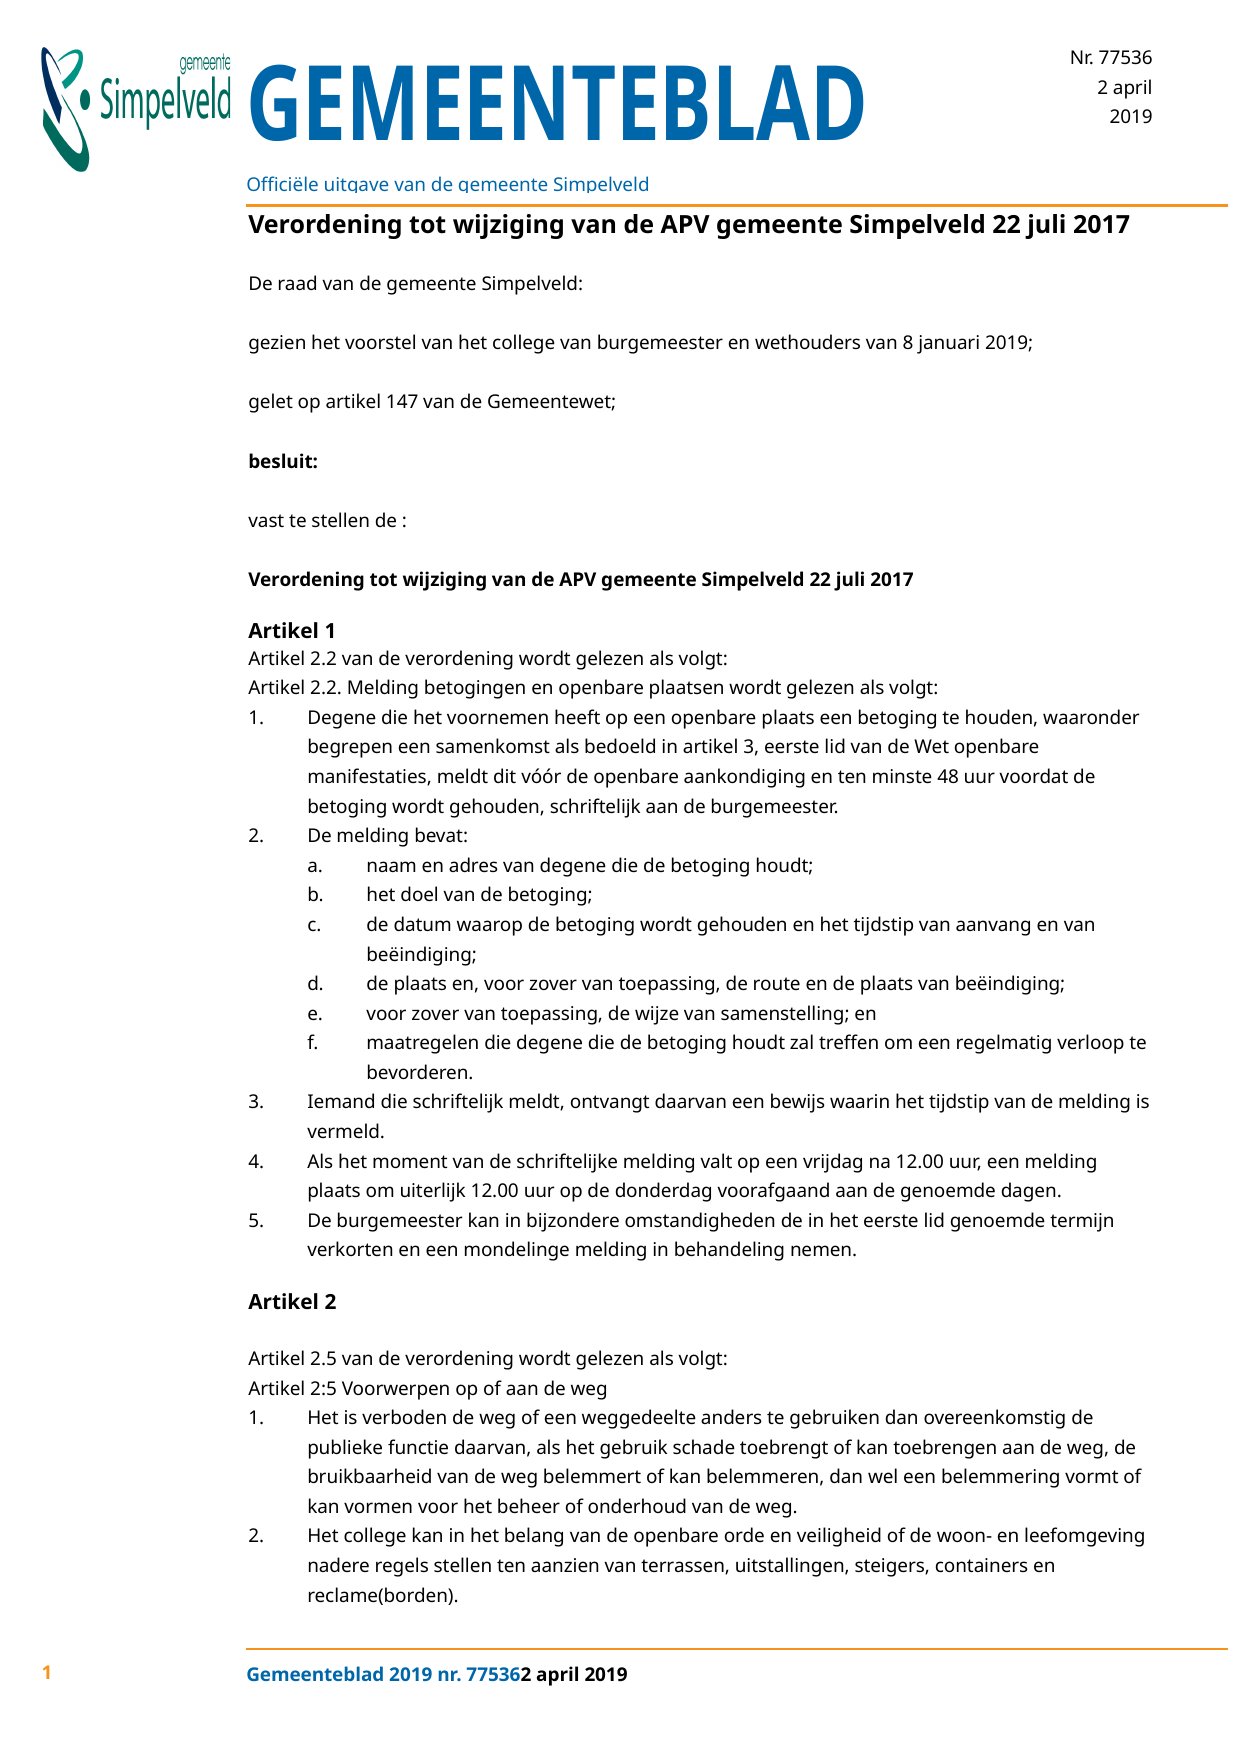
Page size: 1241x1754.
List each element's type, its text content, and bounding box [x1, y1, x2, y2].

text Artikel 2:5 Voorwerpen op of aan de weg [248, 1375, 1152, 1400]
list Als het moment van de schriftelijke melding valt op een vrijdag na 12.00 uur, een melding plaats om uiterlijk 12.00 uur op de donderdag voorafgaand aan de genoemde dagen. [248, 1148, 1152, 1203]
text Verordening tot wijziging van de APV gemeente Simpelveld 22 juli 2017 [248, 207, 1152, 241]
list voor zover van toepassing, de wijze van samenstelling; en [307, 1000, 1152, 1026]
text besluit: [248, 448, 1152, 473]
list Het is verboden de weg of een weggedeelte anders te gebruiken dan overeenkomstig de publieke functie daarvan, als het gebruik schade toebrengt of kan toebrengen aan de weg, de bruikbaarheid van de weg belemmert of kan belemmeren, dan wel een belemmering vormt of kan vormen voor het beheer of onderhoud van de weg. [248, 1404, 1152, 1519]
text Artikel 2.2. Melding betogingen en openbare plaatsen wordt gelezen als volgt: [248, 674, 1152, 700]
text Artikel 2.5 van de verordening wordt gelezen als volgt: [248, 1345, 1152, 1371]
text gelet op artikel 147 van de Gemeentewet; [248, 389, 1152, 414]
list naam en adres van degene die de betoging houdt; [307, 852, 1152, 878]
text gezien het voorstel van het college van burgemeester en wethouders van 8 januari 2019; [248, 329, 1152, 355]
list De melding bevat: [248, 822, 1152, 848]
list Iemand die schriftelijk meldt, ontvangt daarvan een bewijs waarin het tijdstip van de melding is vermeld. [248, 1089, 1152, 1144]
text vast te stellen de : [248, 507, 1152, 533]
list de plaats en, voor zover van toepassing, de route en de plaats van beëindiging; [307, 970, 1152, 996]
list maatregelen die degene die de betoging houdt zal treffen om een regelmatig verloop te bevorderen. [307, 1029, 1152, 1085]
list Degene die het voornemen heeft op een openbare plaats een betoging te houden, waaronder begrepen een samenkomst als bedoeld in artikel 3, eerste lid van de Wet openbare manifestaties, meldt dit vóór de openbare aankondiging en ten minste 48 uur voordat de betoging wordt gehouden, schriftelijk aan de burgemeester. [248, 704, 1152, 819]
picture [41, 47, 231, 172]
text De raad van de gemeente Simpelveld: [248, 270, 1152, 296]
text Artikel 2 [248, 1287, 1152, 1316]
list Het college kan in het belang van de openbare orde en veiligheid of de woon- en leefomgeving nadere regels stellen ten aanzien van terrassen, uitstallingen, steigers, containers en reclame(borden). [248, 1523, 1152, 1607]
text Verordening tot wijziging van de APV gemeente Simpelveld 22 juli 2017 [248, 566, 1152, 592]
list De burgemeester kan in bijzondere omstandigheden de in het eerste lid genoemde termijn verkorten en een mondelinge melding in behandeling nemen. [248, 1207, 1152, 1262]
text Artikel 1 [248, 617, 1152, 645]
list het doel van de betoging; [307, 882, 1152, 907]
text Artikel 2.2 van de verordening wordt gelezen als volgt: [248, 645, 1152, 671]
list de datum waarop de betoging wordt gehouden en het tijdstip van aanvang en van beëindiging; [307, 911, 1152, 967]
